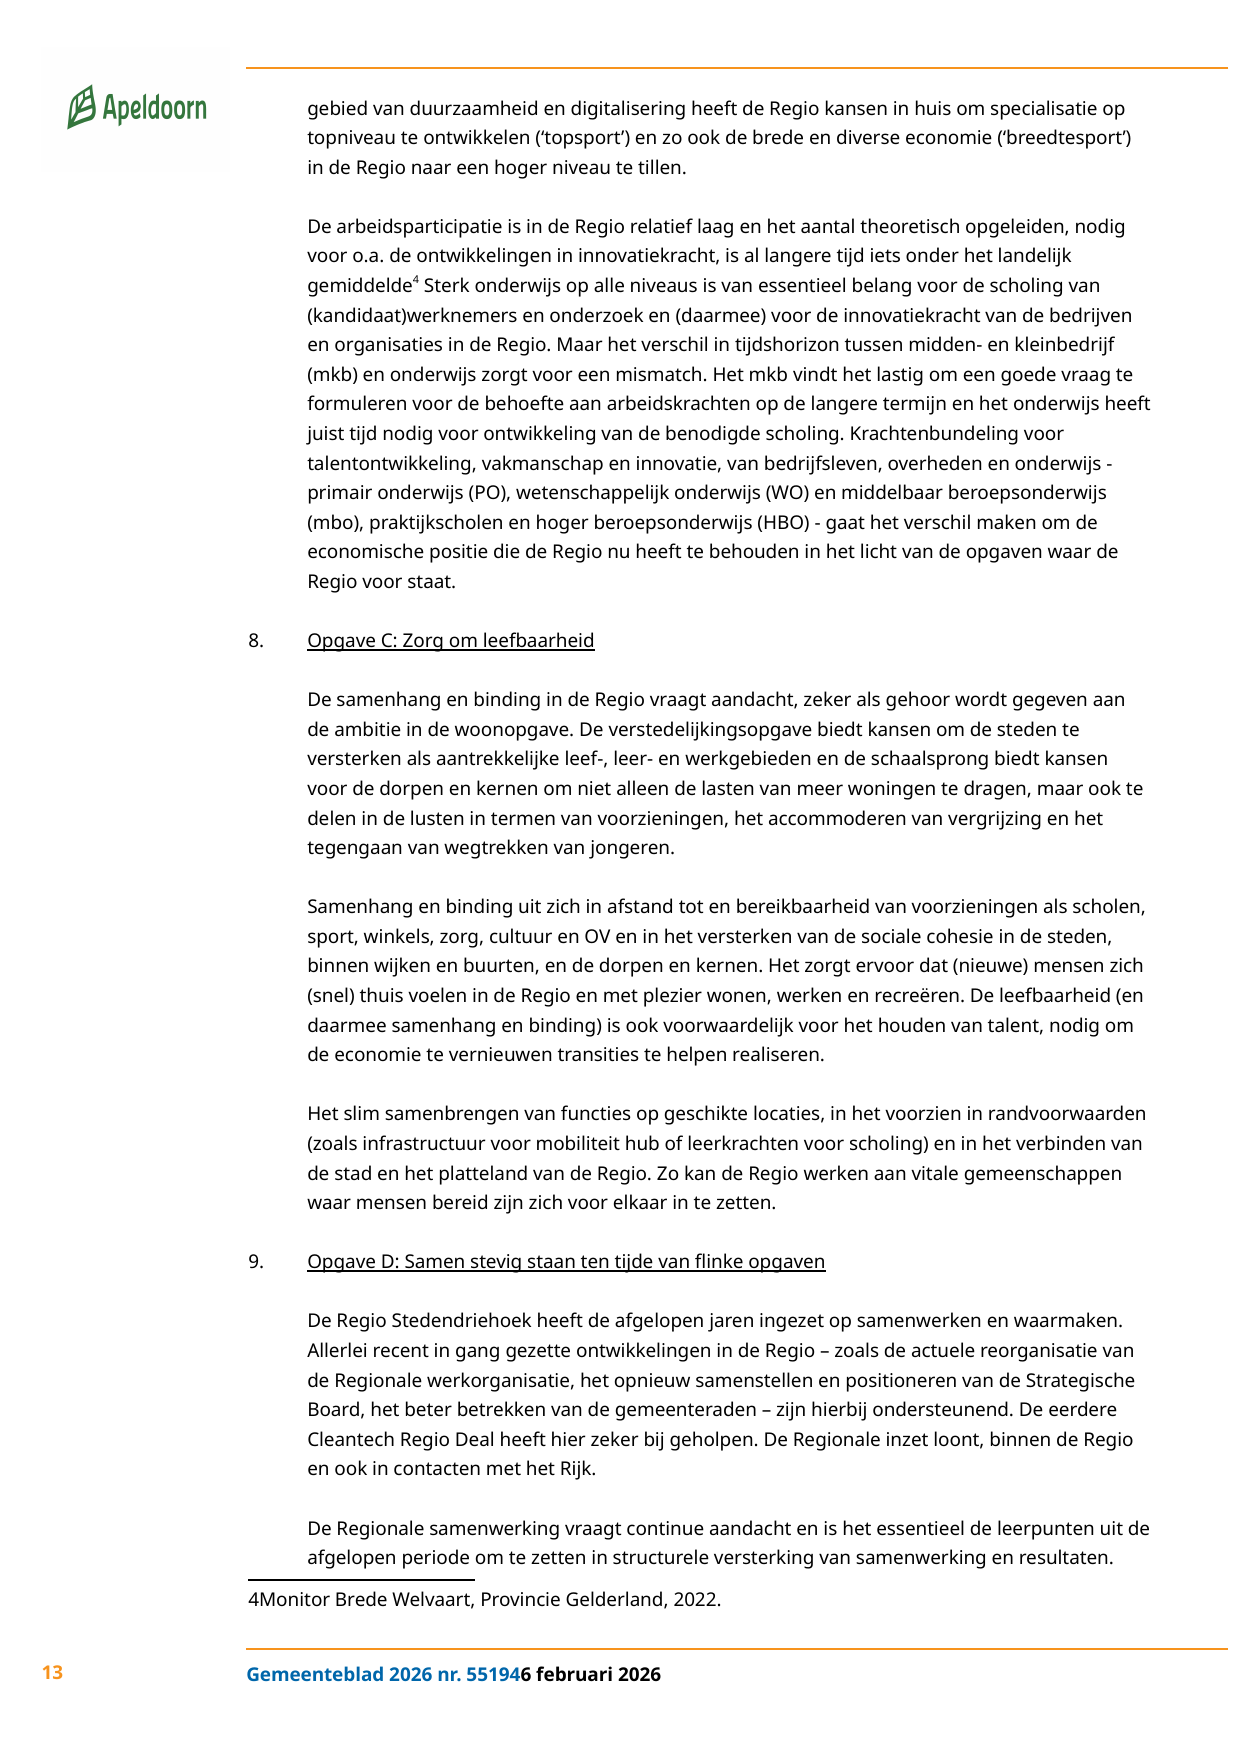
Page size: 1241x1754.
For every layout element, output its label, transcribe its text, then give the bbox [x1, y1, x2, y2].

list Monitor Brede Welvaart, Provincie Gelderland, 2022. [248, 1586, 1152, 1612]
list De samenhang en binding in de Regio vraagt aandacht, zeker als gehoor wordt gegeven aan de ambitie in de woonopgave. De verstedelijkingsopgave biedt kansen om de steden te versterken als aantrekkelijke leef-, leer- en werkgebieden en de schaalsprong biedt kansen voor de dorpen en kernen om niet alleen de lasten van meer woningen te dragen, maar ook te delen in de lusten in termen van voorzieningen, het accommoderen van vergrijzing en het tegengaan van wegtrekken van jongeren. [248, 686, 1152, 860]
list Het slim samenbrengen van functies op geschikte locaties, in het voorzien in randvoorwaarden (zoals infrastructuur voor mobiliteit hub of leerkrachten voor scholing) en in het verbinden van de stad en het platteland van de Regio. Zo kan de Regio werken aan vitale gemeenschappen waar mensen bereid zijn zich voor elkaar in te zetten. [248, 1101, 1152, 1215]
list De Regio Stedendriehoek heeft de afgelopen jaren ingezet op samenwerken en waarmaken. Allerlei recent in gang gezette ontwikkelingen in de Regio – zoals de actuele reorganisatie van de Regionale werkorganisatie, het opnieuw samenstellen en positioneren van de Strategische Board, het beter betrekken van de gemeenteraden – zijn hierbij ondersteunend. De eerdere Cleantech Regio Deal heeft hier zeker bij geholpen. De Regionale inzet loont, binnen de Regio en ook in contacten met het Rijk. [248, 1308, 1152, 1481]
list De Regionale samenwerking vraagt continue aandacht en is het essentieel de leerpunten uit de afgelopen periode om te zetten in structurele versterking van samenwerking en resultaten. [248, 1515, 1152, 1570]
list Opgave C: Zorg om leefbaarheid [248, 627, 1152, 653]
list gebied van duurzaamheid en digitalisering heeft de Regio kansen in huis om specialisatie op topniveau te ontwikkelen (‘topsport’) en zo ook de brede en diverse economie (‘breedtesport’) in de Regio naar een hoger niveau te tillen. [248, 95, 1152, 180]
list De arbeidsparticipatie is in de Regio relatief laag en het aantal theoretisch opgeleiden, nodig voor o.a. de ontwikkelingen in innovatiekracht, is al langere tijd iets onder het landelijk gemiddelde Sterk onderwijs op alle niveaus is van essentieel belang voor de scholing van (kandidaat)werknemers en onderzoek en (daarmee) voor de innovatiekracht van de bedrijven en organisaties in de Regio. Maar het verschil in tijdshorizon tussen midden- en kleinbedrijf (mkb) en onderwijs zorgt voor een mismatch. Het mkb vindt het lastig om een goede vraag te formuleren voor de behoefte aan arbeidskrachten op de langere termijn en het onderwijs heeft juist tijd nodig voor ontwikkeling van de benodigde scholing. Krachtenbundeling voor talentontwikkeling, vakmanschap en innovatie, van bedrijfsleven, overheden en onderwijs - primair onderwijs (PO), wetenschappelijk onderwijs (WO) en middelbaar beroepsonderwijs (mbo), praktijkscholen en hoger beroepsonderwijs (HBO) - gaat het verschil maken om de economische positie die de Regio nu heeft te behouden in het licht van de opgaven waar de Regio voor staat. [248, 213, 1152, 594]
picture [41, 47, 231, 172]
list Samenhang en binding uit zich in afstand tot en bereikbaarheid van voorzieningen als scholen, sport, winkels, zorg, cultuur en OV en in het versterken van de sociale cohesie in de steden, binnen wijken en buurten, en de dorpen en kernen. Het zorgt ervoor dat (nieuwe) mensen zich (snel) thuis voelen in de Regio en met plezier wonen, werken en recreëren. De leefbaarheid (en daarmee samenhang en binding) is ook voorwaardelijk voor het houden van talent, nodig om de economie te vernieuwen transities te helpen realiseren. [248, 893, 1152, 1067]
list Opgave D: Samen stevig staan ten tijde van flinke opgaven [248, 1248, 1152, 1274]
